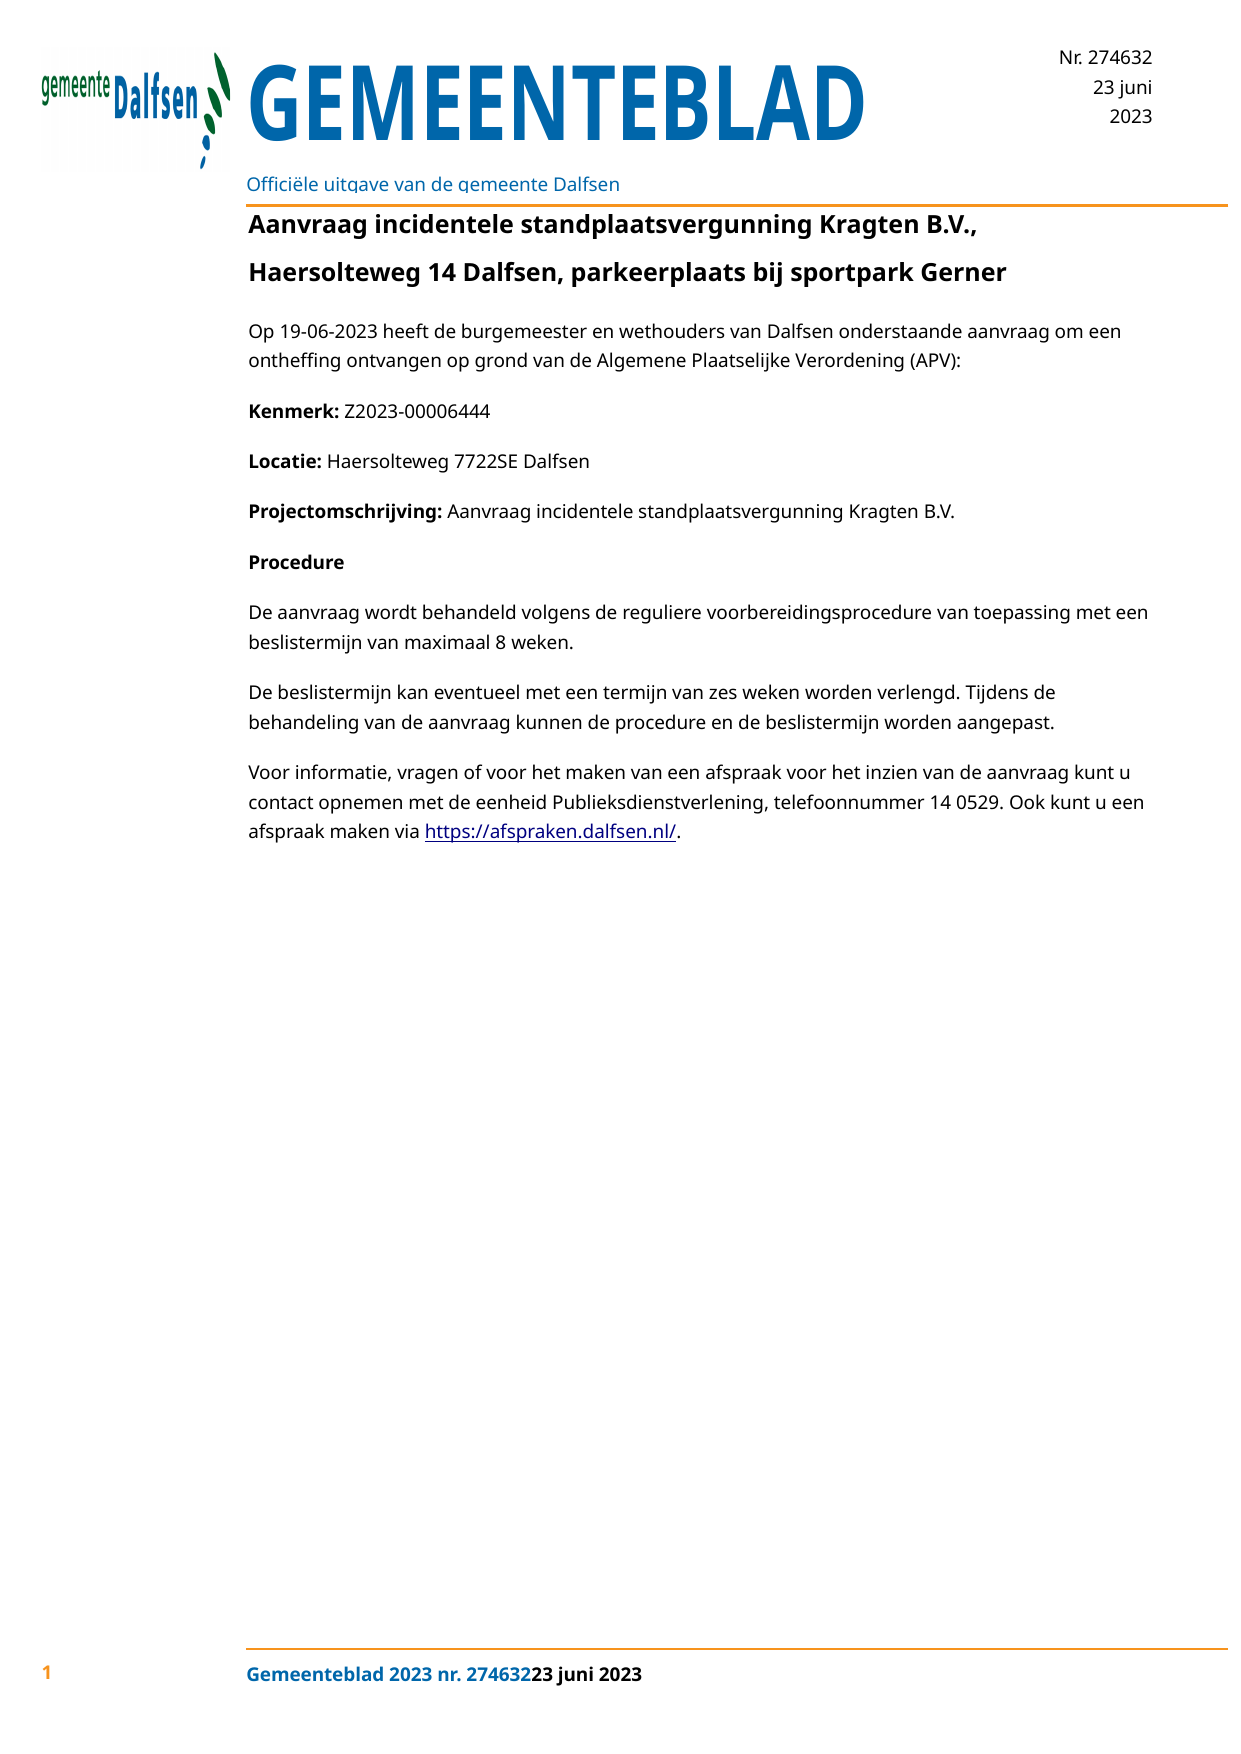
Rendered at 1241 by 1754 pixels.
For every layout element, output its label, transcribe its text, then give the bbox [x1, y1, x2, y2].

text Projectomschrijving: Aanvraag incidentele standplaatsvergunning Kragten B.V. [248, 499, 1152, 524]
text Locatie: Haersolteweg 7722SE Dalfsen [248, 448, 1152, 474]
text De aanvraag wordt behandeld volgens de reguliere voorbereidingsprocedure van toepassing met een beslistermijn van maximaal 8 weken. [248, 599, 1152, 655]
text Aanvraag incidentele standplaatsvergunning Kragten B.V., Haersolteweg 14 Dalfsen, parkeerplaats bij sportpark Gerner [248, 207, 1152, 288]
text Voor informatie, vragen of voor het maken van een afspraak voor het inzien van de aanvraag kunt u contact opnemen met de eenheid Publieksdienstverlening, telefoonnummer 14 0529. Ook kunt u een afspraak maken via https://afspraken.dalfsen.nl/. [248, 759, 1152, 844]
text Procedure [248, 549, 1152, 575]
text Kenmerk: Z2023-00006444 [248, 398, 1152, 424]
picture [41, 47, 231, 172]
text De beslistermijn kan eventueel met een termijn van zes weken worden verlengd. Tijdens de behandeling van de aanvraag kunnen de procedure en de beslistermijn worden aangepast. [248, 679, 1152, 735]
text Op 19-06-2023 heeft de burgemeester en wethouders van Dalfsen onderstaande aanvraag om een ontheffing ontvangen op grond van de Algemene Plaatselijke Verordening (APV): [248, 318, 1152, 373]
